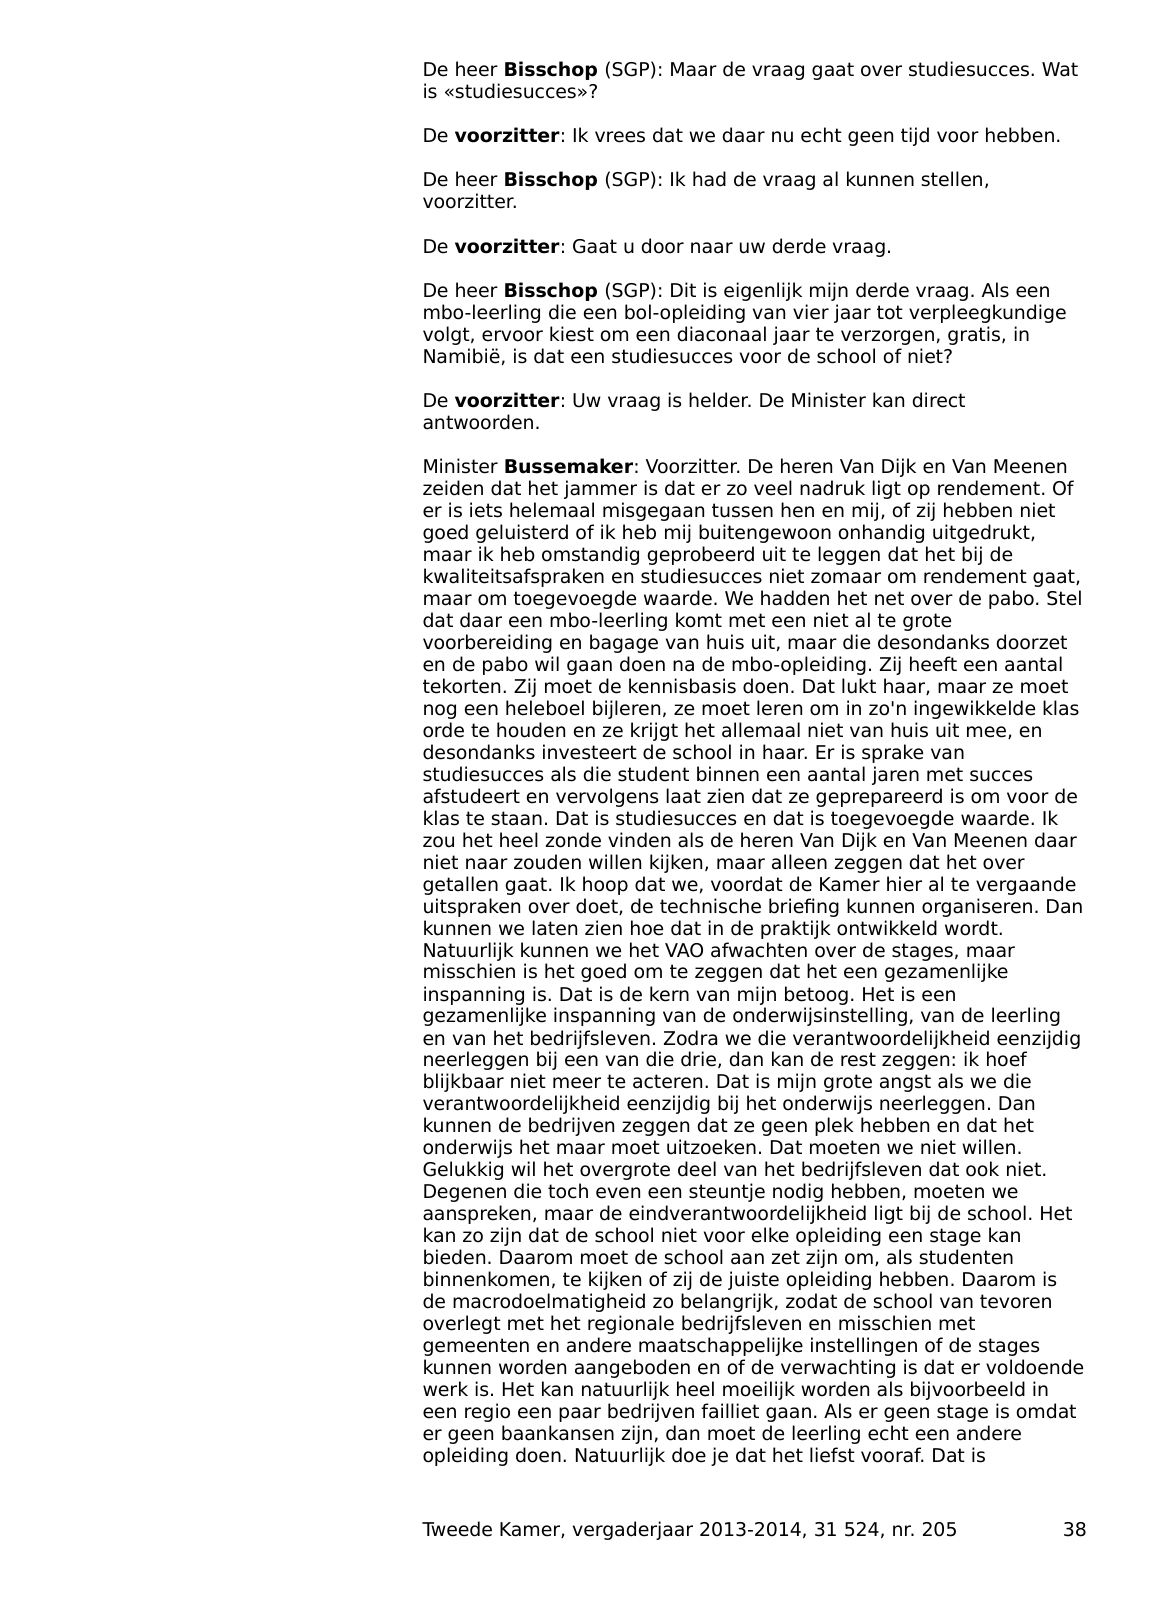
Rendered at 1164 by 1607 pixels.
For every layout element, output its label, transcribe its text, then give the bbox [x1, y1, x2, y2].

text De heer Bisschop (SGP): Maar de vraag gaat over studiesucces. Wat is «studiesucces»? [422, 59, 1087, 103]
text De voorzitter: Uw vraag is helder. De Minister kan direct antwoorden. [422, 390, 1087, 434]
text Minister Bussemaker: Voorzitter. De heren Van Dijk en Van Meenen zeiden dat het jammer is dat er zo veel nadruk ligt op rendement. Of er is iets helemaal misgegaan tussen hen en mij, of zij hebben niet goed geluisterd of ik heb mij buitengewoon onhandig uitgedrukt, maar ik heb omstandig geprobeerd uit te leggen dat het bij de kwaliteitsafspraken en studiesucces niet zomaar om rendement gaat, maar om toegevoegde waarde. We hadden het net over de pabo. Stel dat daar een mbo-leerling komt met een niet al te grote voorbereiding en bagage van huis uit, maar die desondanks doorzet en de pabo wil gaan doen na de mbo-opleiding. Zij heeft een aantal tekorten. Zij moet de kennisbasis doen. Dat lukt haar, maar ze moet nog een heleboel bijleren, ze moet leren om in zo'n ingewikkelde klas orde te houden en ze krijgt het allemaal niet van huis uit mee, en desondanks investeert de school in haar. Er is sprake van studiesucces als die student binnen een aantal jaren met succes afstudeert en vervolgens laat zien dat ze geprepareerd is om voor de klas te staan. Dat is studiesucces en dat is toegevoegde waarde. Ik zou het heel zonde vinden als de heren Van Dijk en Van Meenen daar niet naar zouden willen kijken, maar alleen zeggen dat het over getallen gaat. Ik hoop dat we, voordat de Kamer hier al te vergaande uitspraken over doet, de technische briefing kunnen organiseren. Dan kunnen we laten zien hoe dat in de praktijk ontwikkeld wordt. [422, 456, 1087, 939]
text De heer Bisschop (SGP): Ik had de vraag al kunnen stellen, voorzitter. [422, 169, 1087, 213]
text Natuurlijk kunnen we het VAO afwachten over de stages, maar misschien is het goed om te zeggen dat het een gezamenlijke inspanning is. Dat is de kern van mijn betoog. Het is een gezamenlijke inspanning van de onderwijsinstelling, van de leerling en van het bedrijfsleven. Zodra we die verantwoordelijkheid eenzijdig neerleggen bij een van die drie, dan kan de rest zeggen: ik hoef blijkbaar niet meer te acteren. Dat is mijn grote angst als we die verantwoordelijkheid eenzijdig bij het onderwijs neerleggen. Dan kunnen de bedrijven zeggen dat ze geen plek hebben en dat het onderwijs het maar moet uitzoeken. Dat moeten we niet willen. Gelukkig wil het overgrote deel van het bedrijfsleven dat ook niet. Degenen die toch even een steuntje nodig hebben, moeten we aanspreken, maar de eindverantwoordelijkheid ligt bij de school. Het kan zo zijn dat de school niet voor elke opleiding een stage kan bieden. Daarom moet de school aan zet zijn om, als studenten binnenkomen, te kijken of zij de juiste opleiding hebben. Daarom is de macrodoelmatigheid zo belangrijk, zodat de school van tevoren overlegt met het regionale bedrijfsleven en misschien met gemeenten en andere maatschappelijke instellingen of de stages kunnen worden aangeboden en of de verwachting is dat er voldoende werk is. Het kan natuurlijk heel moeilijk worden als bijvoorbeeld in een regio een paar bedrijven failliet gaan. Als er geen stage is omdat er geen baankansen zijn, dan moet de leerling echt een andere opleiding doen. Natuurlijk doe je dat het liefst vooraf. Dat is [422, 939, 1087, 1467]
text De voorzitter: Ik vrees dat we daar nu echt geen tijd voor hebben. [422, 125, 1087, 147]
text De voorzitter: Gaat u door naar uw derde vraag. [422, 236, 1087, 257]
text De heer Bisschop (SGP): Dit is eigenlijk mijn derde vraag. Als een mbo-leerling die een bol-opleiding van vier jaar tot verpleegkundige volgt, ervoor kiest om een diaconaal jaar te verzorgen, gratis, in Namibië, is dat een studiesucces voor de school of niet? [422, 280, 1087, 368]
